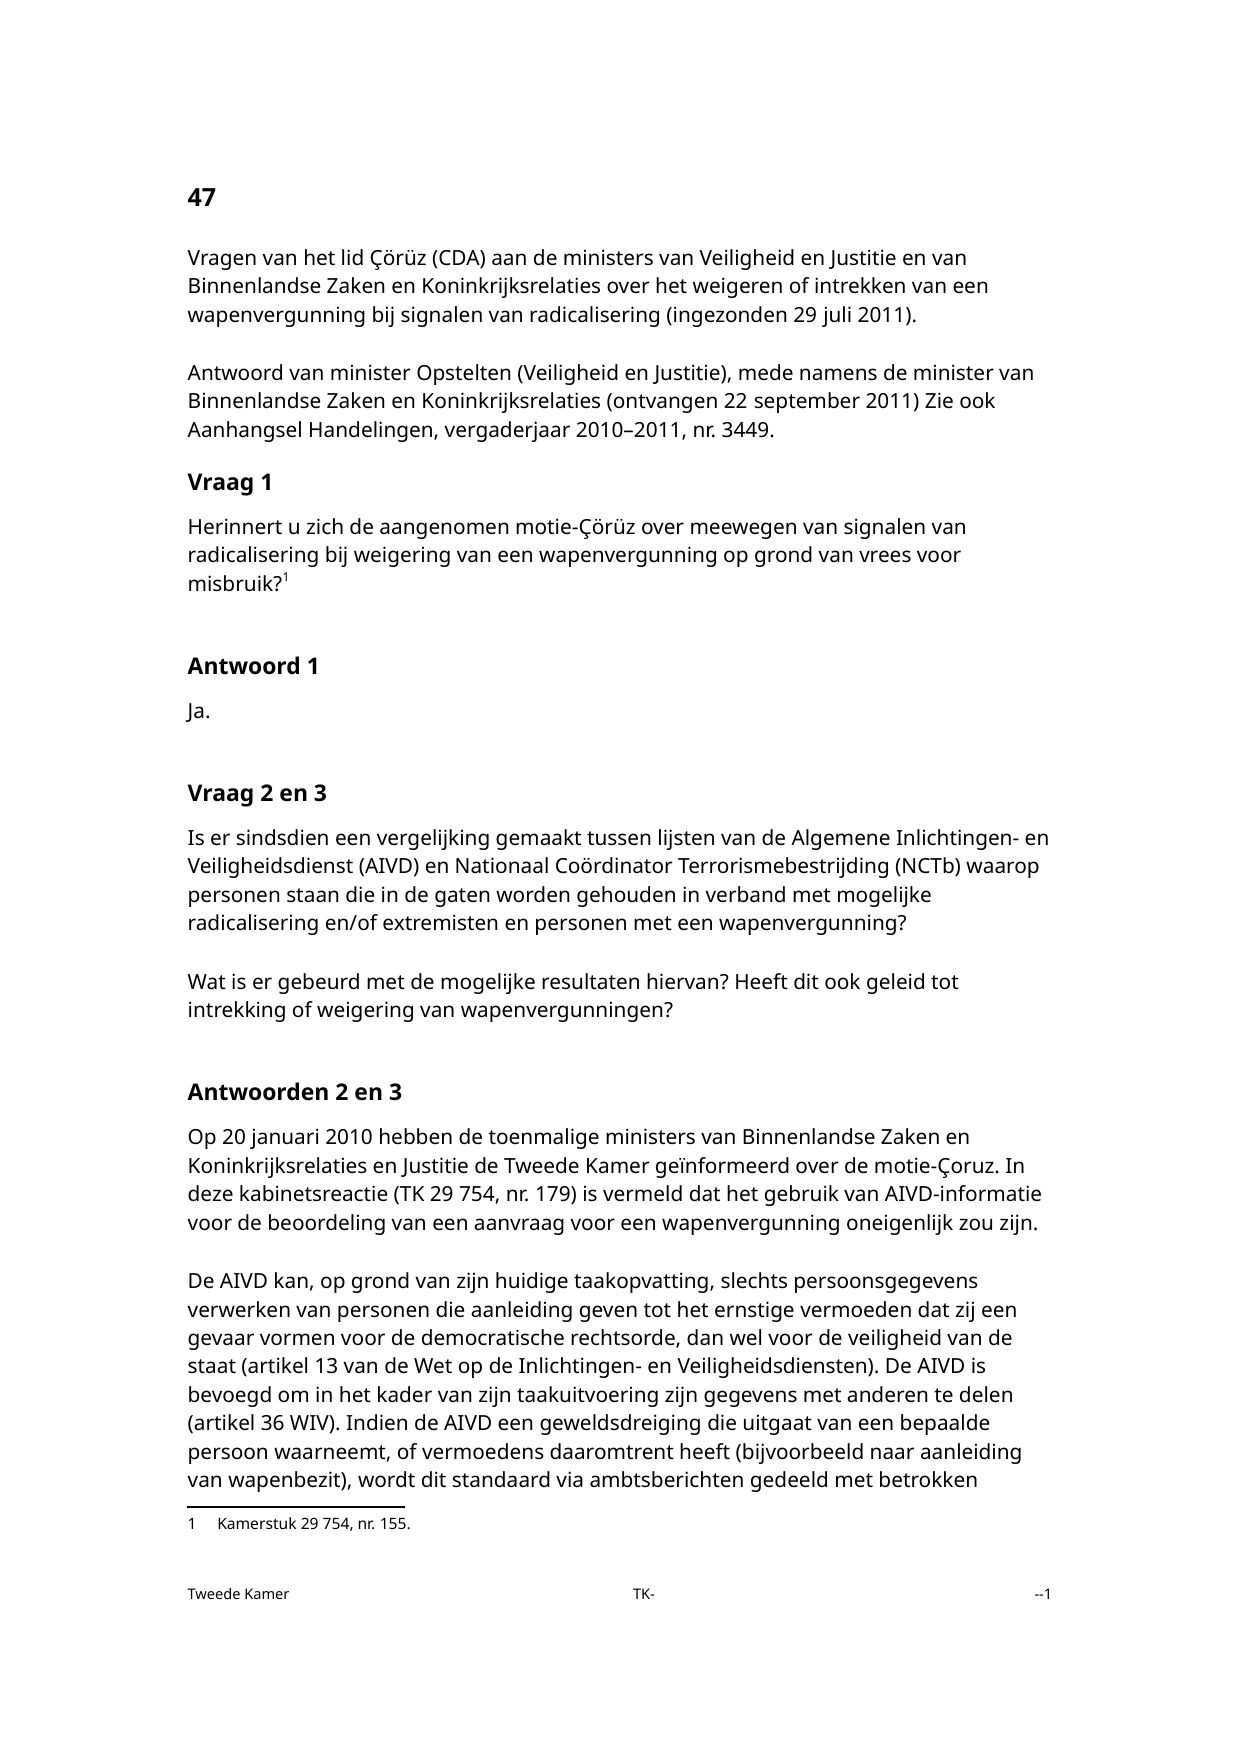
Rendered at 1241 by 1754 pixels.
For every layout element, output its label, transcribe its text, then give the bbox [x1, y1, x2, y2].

subtitle Vraag 1 [187, 466, 1053, 497]
subtitle Antwoord 1 [187, 650, 1053, 681]
text Antwoord van minister Opstelten (Veiligheid en Justitie), mede namens de minister van Binnenlandse Zaken en Koninkrijksrelaties (ontvangen 22 september 2011) Zie ook Aanhangsel Handelingen, vergaderjaar 2010–2011, nr. 3449. [187, 358, 1053, 443]
text Vragen van het lid Çörüz (CDA) aan de ministers van Veiligheid en Justitie en van Binnenlandse Zaken en Koninkrijksrelaties over het weigeren of intrekken van een wapenvergunning bij signalen van radicalisering (ingezonden 29 juli 2011). [187, 243, 1053, 328]
text 47 [187, 179, 1053, 213]
text Is er sindsdien een vergelijking gemaakt tussen lijsten van de Algemene Inlichtingen- en Veiligheidsdienst (AIVD) en Nationaal Coördinator Terrorismebestrijding (NCTb) waarop personen staan die in de gaten worden gehouden in verband met mogelijke radicalisering en/of extremisten en personen met een wapenvergunning? [187, 823, 1053, 937]
text De AIVD kan, op grond van zijn huidige taakopvatting, slechts persoonsgegevens verwerken van personen die aanleiding geven tot het ernstige vermoeden dat zij een gevaar vormen voor de democratische rechtsorde, dan wel voor de veiligheid van de staat (artikel 13 van de Wet op de Inlichtingen- en Veiligheidsdiensten). De AIVD is bevoegd om in het kader van zijn taakuitvoering zijn gegevens met anderen te delen (artikel 36 WIV). Indien de AIVD een geweldsdreiging die uitgaat van een bepaalde persoon waarneemt, of vermoedens daaromtrent heeft (bijvoorbeeld naar aanleiding van wapenbezit), wordt dit standaard via ambtsberichten gedeeld met betrokken [187, 1266, 1053, 1494]
text Ja. [187, 696, 1053, 724]
subtitle Antwoorden 2 en 3 [187, 1076, 1053, 1107]
text Herinnert u zich de aangenomen motie-Çörüz over meewegen van signalen van radicalisering bij weigering van een wapenvergunning op grond van vrees voor misbruik? [187, 512, 1053, 597]
text Wat is er gebeurd met de mogelijke resultaten hiervan? Heeft dit ook geleid tot intrekking of weigering van wapenvergunningen? [187, 967, 1053, 1024]
subtitle Vraag 2 en 3 [187, 777, 1053, 808]
text Op 20 januari 2010 hebben de toenmalige ministers van Binnenlandse Zaken en Koninkrijksrelaties en Justitie de Tweede Kamer geïnformeerd over de motie-Çoruz. In deze kabinetsreactie (TK 29 754, nr. 179) is vermeld dat het gebruik van AIVD-informatie voor de beoordeling van een aanvraag voor een wapenvergunning oneigenlijk zou zijn. [187, 1122, 1053, 1236]
text Kamerstuk 29 754, nr. 155. [187, 1506, 1053, 1534]
